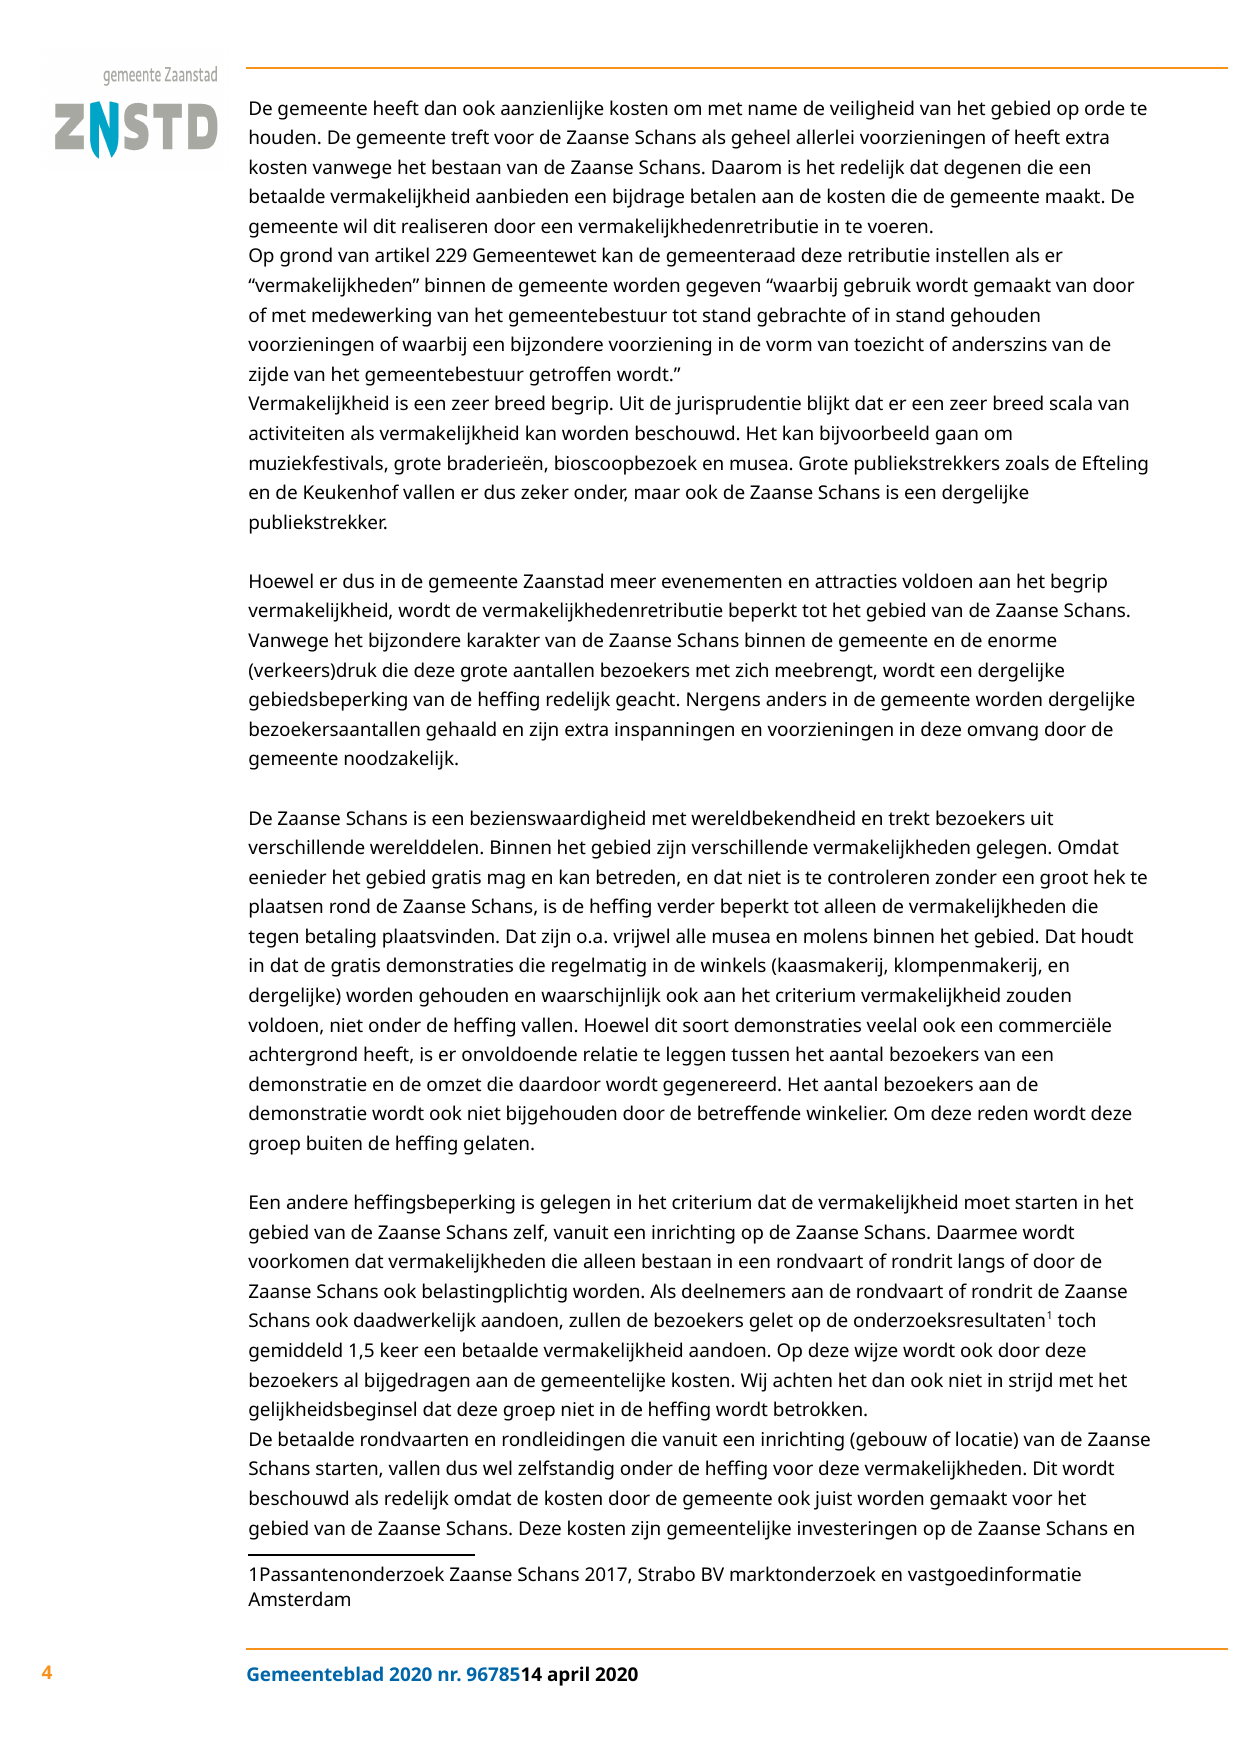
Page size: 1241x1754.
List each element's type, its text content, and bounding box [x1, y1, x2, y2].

text De betaalde rondvaarten en rondleidingen die vanuit een inrichting (gebouw of locatie) van de Zaanse Schans starten, vallen dus wel zelfstandig onder de heffing voor deze vermakelijkheden. Dit wordt beschouwd als redelijk omdat de kosten door de gemeente ook juist worden gemaakt voor het gebied van de Zaanse Schans. Deze kosten zijn gemeentelijke investeringen op de Zaanse Schans en [248, 1426, 1152, 1541]
text Een andere heffingsbeperking is gelegen in het criterium dat de vermakelijkheid moet starten in het gebied van de Zaanse Schans zelf, vanuit een inrichting op de Zaanse Schans. Daarmee wordt voorkomen dat vermakelijkheden die alleen bestaan in een rondvaart of rondrit langs of door de Zaanse Schans ook belastingplichtig worden. Als deelnemers aan de rondvaart of rondrit de Zaanse Schans ook daadwerkelijk aandoen, zullen de bezoekers gelet op de onderzoeksresultaten toch gemiddeld 1,5 keer een betaalde vermakelijkheid aandoen. Op deze wijze wordt ook door deze bezoekers al bijgedragen aan de gemeentelijke kosten. Wij achten het dan ook niet in strijd met het gelijkheidsbeginsel dat deze groep niet in de heffing wordt betrokken. [248, 1189, 1152, 1422]
picture [41, 47, 231, 172]
text Hoewel er dus in de gemeente Zaanstad meer evenementen en attracties voldoen aan het begrip vermakelijkheid, wordt de vermakelijkhedenretributie beperkt tot het gebied van de Zaanse Schans. Vanwege het bijzondere karakter van de Zaanse Schans binnen de gemeente en de enorme (verkeers)druk die deze grote aantallen bezoekers met zich meebrengt, wordt een dergelijke gebiedsbeperking van de heffing redelijk geacht. Nergens anders in de gemeente worden dergelijke bezoekersaantallen gehaald en zijn extra inspanningen en voorzieningen in deze omvang door de gemeente noodzakelijk. [248, 568, 1152, 771]
text De Zaanse Schans is een bezienswaardigheid met wereldbekendheid en trekt bezoekers uit verschillende werelddelen. Binnen het gebied zijn verschillende vermakelijkheden gelegen. Omdat eenieder het gebied gratis mag en kan betreden, en dat niet is te controleren zonder een groot hek te plaatsen rond de Zaanse Schans, is de heffing verder beperkt tot alleen de vermakelijkheden die tegen betaling plaatsvinden. Dat zijn o.a. vrijwel alle musea en molens binnen het gebied. Dat houdt in dat de gratis demonstraties die regelmatig in de winkels (kaasmakerij, klompenmakerij, en dergelijke) worden gehouden en waarschijnlijk ook aan het criterium vermakelijkheid zouden voldoen, niet onder de heffing vallen. Hoewel dit soort demonstraties veelal ook een commerciële achtergrond heeft, is er onvoldoende relatie te leggen tussen het aantal bezoekers van een demonstratie en de omzet die daardoor wordt gegenereerd. Het aantal bezoekers aan de demonstratie wordt ook niet bijgehouden door de betreffende winkelier. Om deze reden wordt deze groep buiten de heffing gelaten. [248, 805, 1152, 1156]
text Op grond van artikel 229 Gemeentewet kan de gemeenteraad deze retributie instellen als er “vermakelijkheden” binnen de gemeente worden gegeven “waarbij gebruik wordt gemaakt van door of met medewerking van het gemeentebestuur tot stand gebrachte of in stand gehouden voorzieningen of waarbij een bijzondere voorziening in de vorm van toezicht of anderszins van de zijde van het gemeentebestuur getroffen wordt.” [248, 243, 1152, 387]
text De gemeente heeft dan ook aanzienlijke kosten om met name de veiligheid van het gebied op orde te houden. De gemeente treft voor de Zaanse Schans als geheel allerlei voorzieningen of heeft extra kosten vanwege het bestaan van de Zaanse Schans. Daarom is het redelijk dat degenen die een betaalde vermakelijkheid aanbieden een bijdrage betalen aan de kosten die de gemeente maakt. De gemeente wil dit realiseren door een vermakelijkhedenretributie in te voeren. [248, 95, 1152, 239]
text Vermakelijkheid is een zeer breed begrip. Uit de jurisprudentie blijkt dat er een zeer breed scala van activiteiten als vermakelijkheid kan worden beschouwd. Het kan bijvoorbeeld gaan om muziekfestivals, grote braderieën, bioscoopbezoek en musea. Grote publiekstrekkers zoals de Efteling en de Keukenhof vallen er dus zeker onder, maar ook de Zaanse Schans is een dergelijke publiekstrekker. [248, 391, 1152, 535]
text Passantenonderzoek Zaanse Schans 2017, Strabo BV marktonderzoek en vastgoedinformatie Amsterdam [248, 1561, 1152, 1612]
